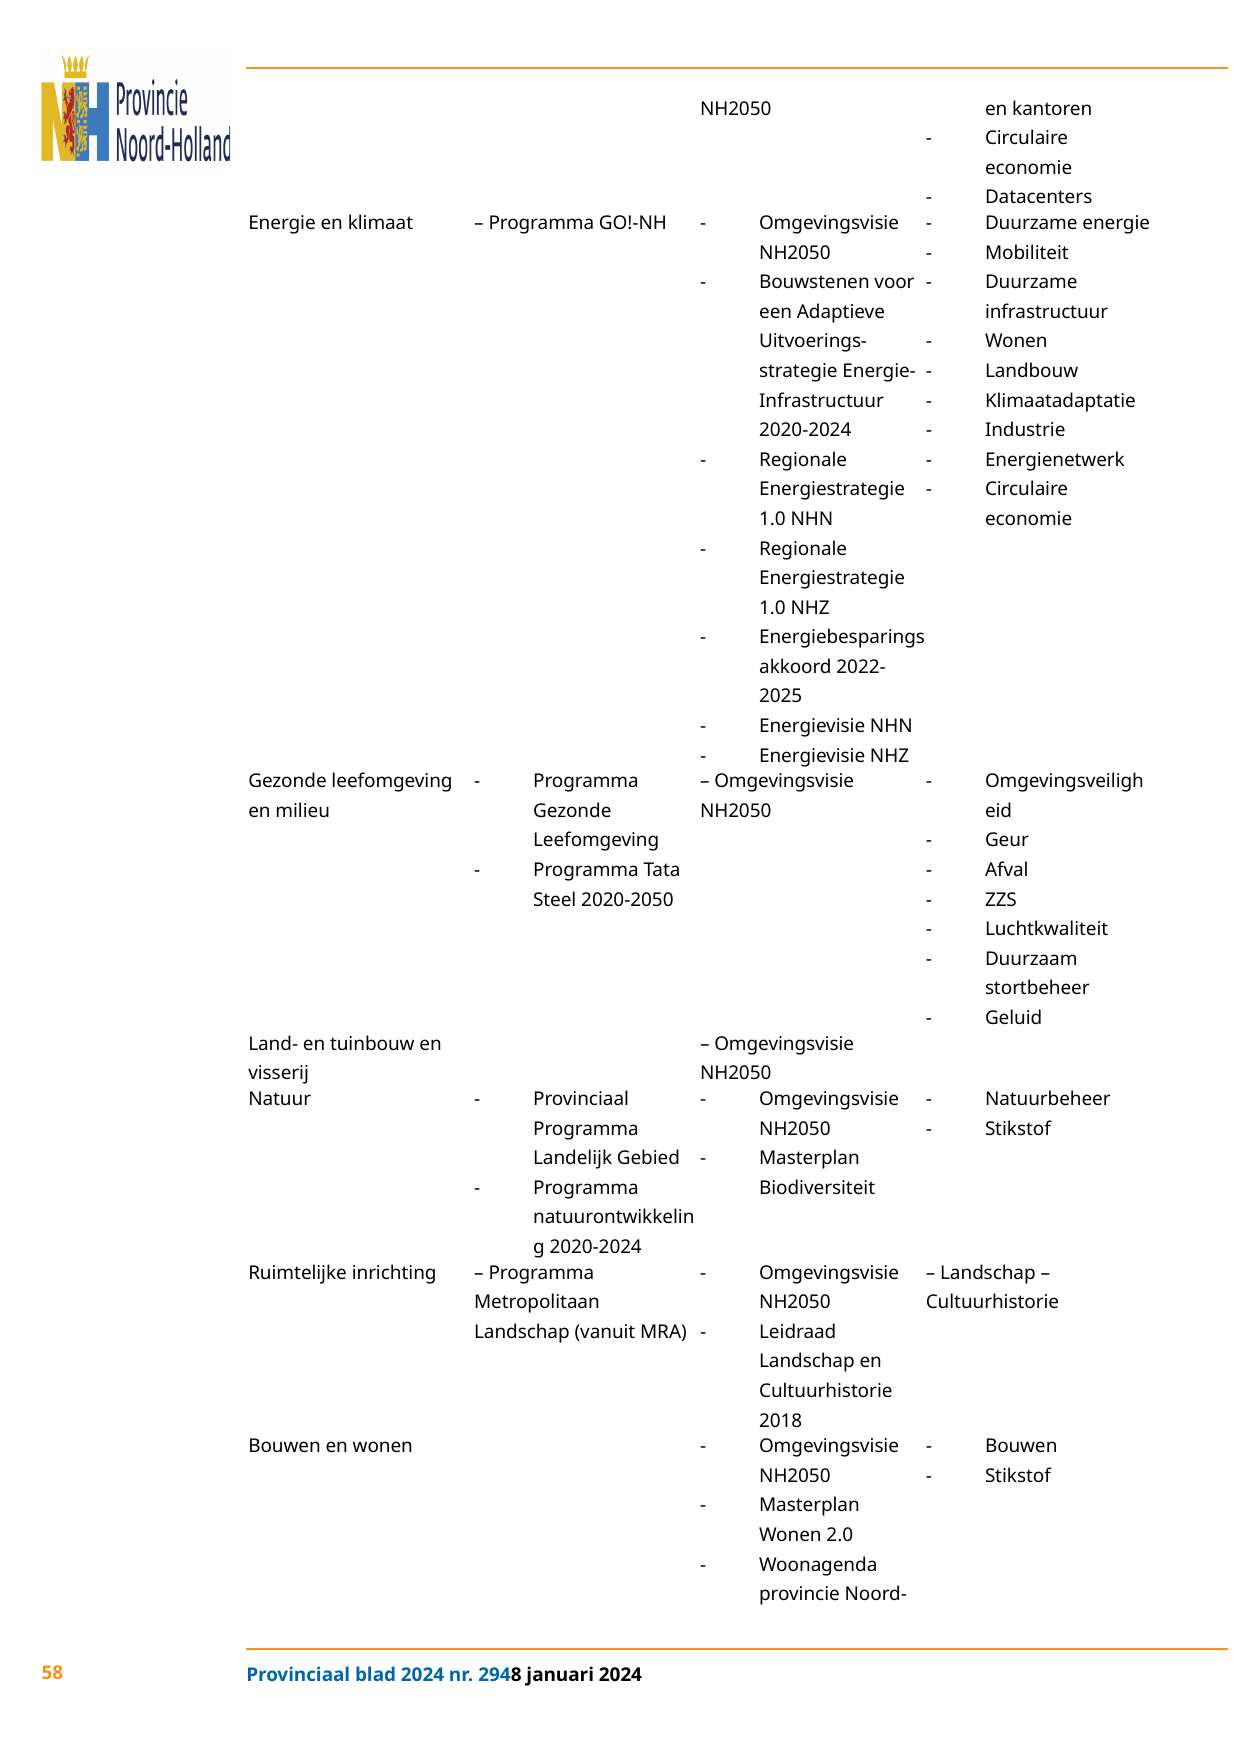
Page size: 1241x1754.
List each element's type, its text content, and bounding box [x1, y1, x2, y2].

table_cell Omgevingsvisie NH2050 Masterplan Wonen 2.0 Woonagenda provincie Noord- [700, 1433, 926, 1606]
table_cell – Omgevingsvisie NH2050 [700, 1030, 926, 1085]
table_cell [474, 95, 700, 209]
table_cell – Landschap – Cultuurhistorie [926, 1259, 1152, 1432]
table_cell Land- en tuinbouw en visserij [248, 1030, 474, 1085]
table_cell Ruimtelijke inrichting [248, 1259, 474, 1432]
table_cell [926, 1030, 1152, 1085]
table_cell [248, 95, 474, 209]
table_cell NH2050 [700, 95, 926, 209]
table_cell Provinciaal Programma Landelijk Gebied Programma natuurontwikkeling 2020-2024 [474, 1085, 700, 1259]
table_cell – Omgevingsvisie NH2050 [700, 768, 926, 1030]
table_cell – Programma GO!-NH [474, 209, 700, 767]
table_cell Duurzame energie Mobiliteit Duurzame infrastructuur Wonen Landbouw Klimaatadaptatie Industrie Energienetwerk Circulaire economie [926, 209, 1152, 767]
table_cell en kantoren Circulaire economie Datacenters [926, 95, 1152, 209]
table_cell Gezonde leefomgeving en milieu [248, 768, 474, 1030]
table_cell [474, 1433, 700, 1606]
table_cell Bouwen Stikstof [926, 1433, 1152, 1606]
table_cell – Programma Metropolitaan Landschap (vanuit MRA) [474, 1259, 700, 1432]
table_cell Bouwen en wonen [248, 1433, 474, 1606]
table_cell Programma Gezonde Leefomgeving Programma Tata Steel 2020-2050 [474, 768, 700, 1030]
table_cell [474, 1030, 700, 1085]
table_cell Energie en klimaat [248, 209, 474, 767]
table_cell Omgevingsvisie NH2050 Bouwstenen voor een Adaptieve Uitvoerings-strategie Energie-Infrastructuur 2020-2024 Regionale Energiestrategie 1.0 NHN Regionale Energiestrategie 1.0 NHZ Energiebesparingsakkoord 2022-2025 Energievisie NHN Energievisie NHZ [700, 209, 926, 767]
table_cell Natuurbeheer Stikstof [926, 1085, 1152, 1259]
table_cell Omgevingsveiligheid Geur Afval ZZS Luchtkwaliteit Duurzaam stortbeheer Geluid [926, 768, 1152, 1030]
picture [41, 47, 231, 172]
table_cell Omgevingsvisie NH2050 Masterplan Biodiversiteit [700, 1085, 926, 1259]
table_cell Omgevingsvisie NH2050 Leidraad Landschap en Cultuurhistorie 2018 [700, 1259, 926, 1432]
table_cell Natuur [248, 1085, 474, 1259]
